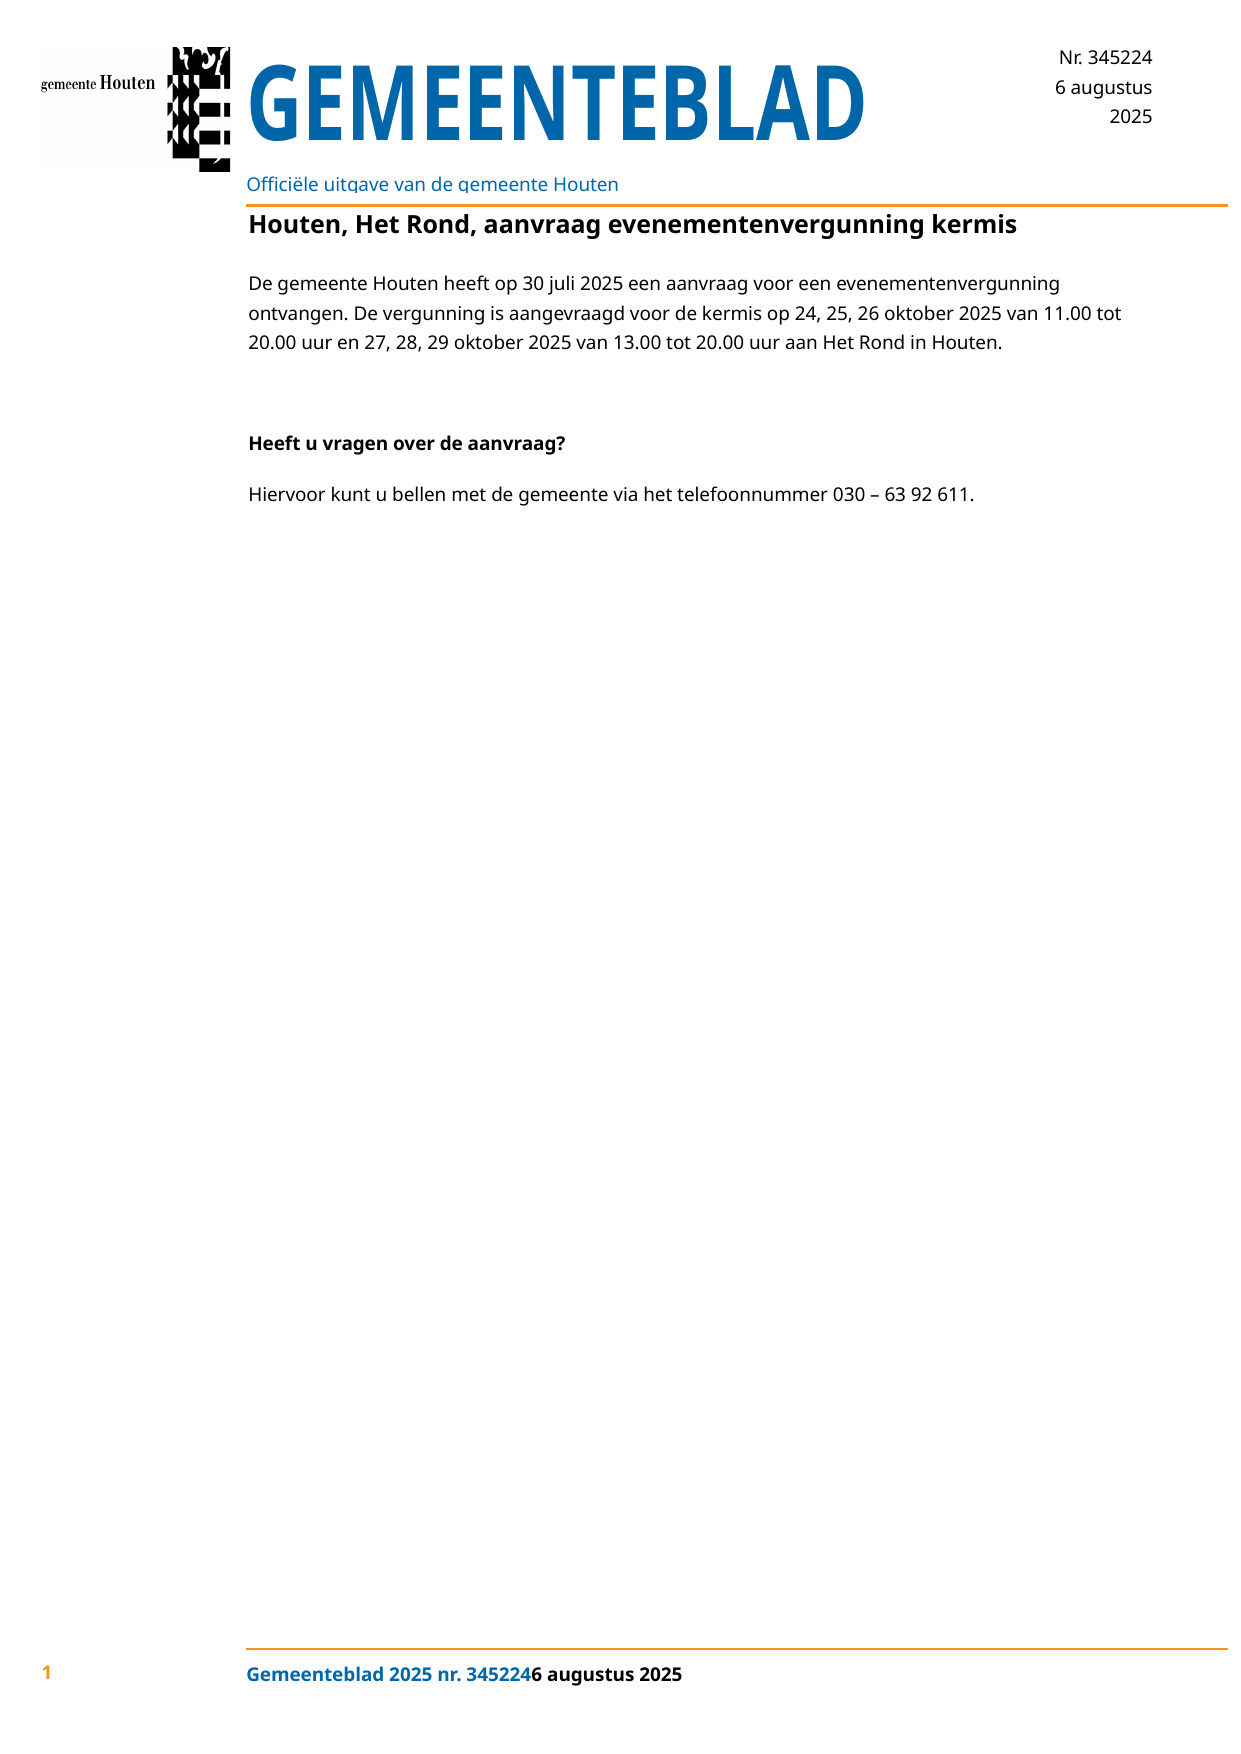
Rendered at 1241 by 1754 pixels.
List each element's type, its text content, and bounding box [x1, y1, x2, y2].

text Hiervoor kunt u bellen met de gemeente via het telefoonnummer 030 – 63 92 611. [248, 481, 1152, 506]
text De gemeente Houten heeft op 30 juli 2025 een aanvraag voor een evenementenvergunning ontvangen. De vergunning is aangevraagd voor de kermis op 24, 25, 26 oktober 2025 van 11.00 tot 20.00 uur en 27, 28, 29 oktober 2025 van 13.00 tot 20.00 uur aan Het Rond in Houten. [248, 270, 1152, 355]
picture [41, 47, 231, 172]
text Heeft u vragen over de aanvraag? [248, 430, 1152, 456]
text Houten, Het Rond, aanvraag evenementenvergunning kermis [248, 207, 1152, 241]
